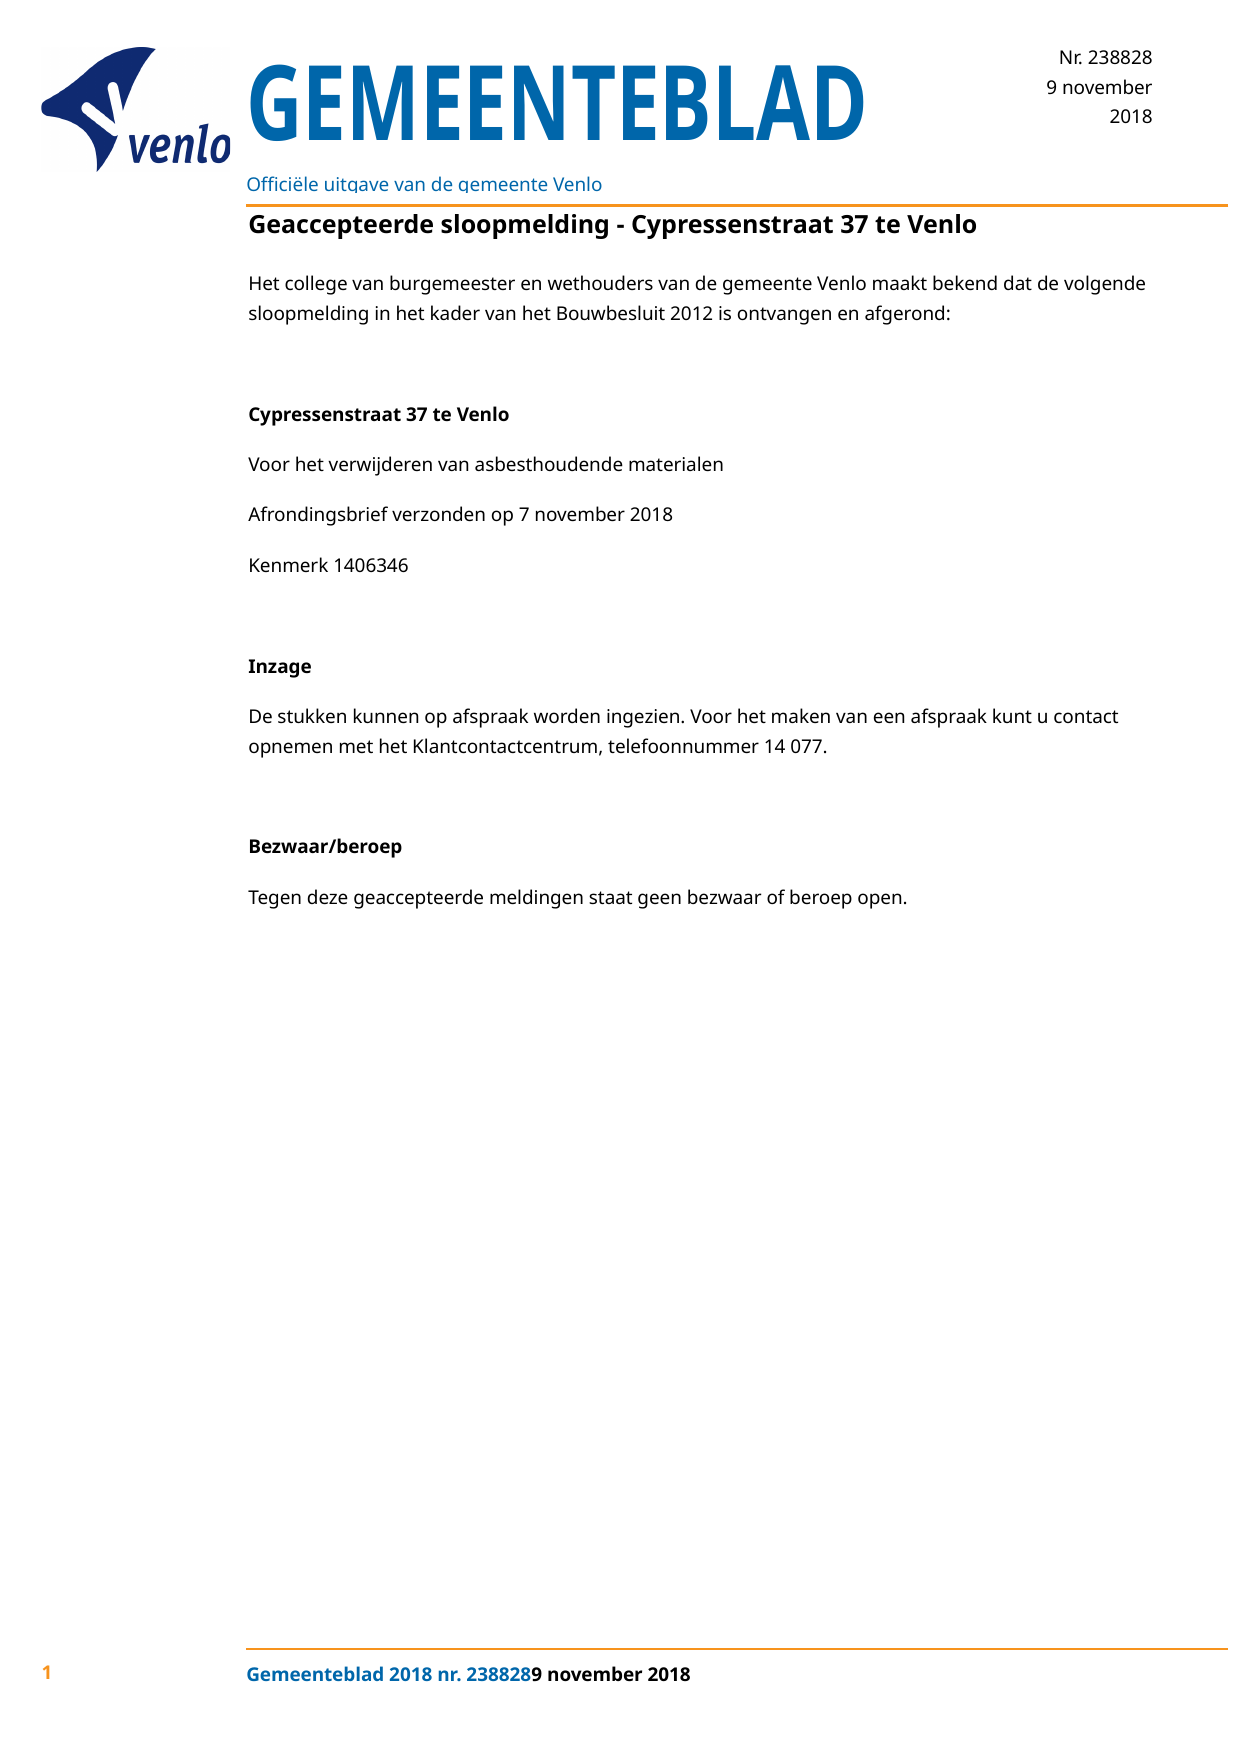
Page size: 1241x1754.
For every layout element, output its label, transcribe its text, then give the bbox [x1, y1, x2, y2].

text Voor het verwijderen van asbesthoudende materialen [248, 451, 1152, 477]
text Bezwaar/beroep [248, 834, 1152, 859]
text Geaccepteerde sloopmelding - Cypressenstraat 37 te Venlo [248, 207, 1152, 241]
text Inzage [248, 653, 1152, 678]
text Tegen deze geaccepteerde meldingen staat geen bezwaar of beroep open. [248, 884, 1152, 910]
picture [41, 47, 231, 172]
text Het college van burgemeester en wethouders van de gemeente Venlo maakt bekend dat de volgende sloopmelding in het kader van het Bouwbesluit 2012 is ontvangen en afgerond: [248, 270, 1152, 326]
text Kenmerk 1406346 [248, 552, 1152, 578]
text Cypressenstraat 37 te Venlo [248, 401, 1152, 426]
text De stukken kunnen op afspraak worden ingezien. Voor het maken van een afspraak kunt u contact opnemen met het Klantcontactcentrum, telefoonnummer 14 077. [248, 703, 1152, 758]
text Afrondingsbrief verzonden op 7 november 2018 [248, 502, 1152, 527]
